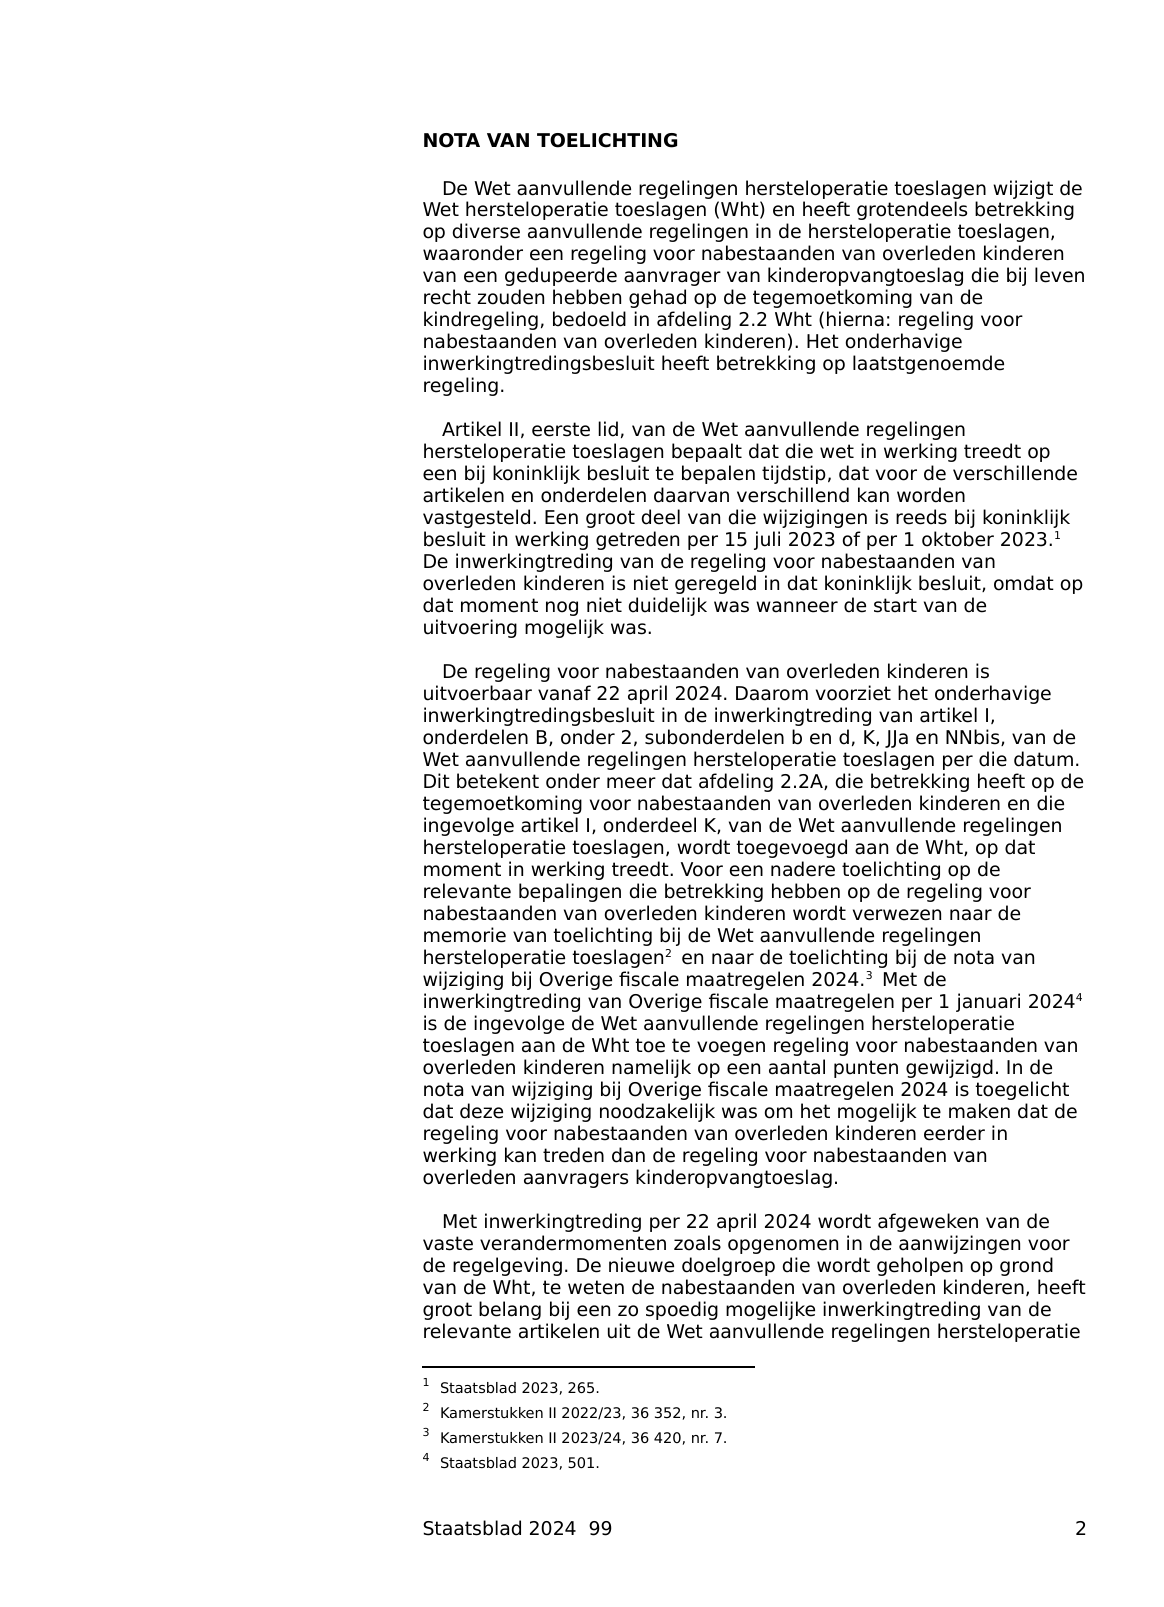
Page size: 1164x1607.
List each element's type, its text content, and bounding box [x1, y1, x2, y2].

subtitle NOTA VAN TOELICHTING [422, 130, 1087, 152]
text Kamerstukken II 2022/23, 36 352, nr. 3. [422, 1401, 1087, 1423]
text Kamerstukken II 2023/24, 36 420, nr. 7. [422, 1426, 1087, 1448]
text Staatsblad 2023, 501. [422, 1451, 1087, 1473]
text Artikel II, eerste lid, van de Wet aanvullende regelingen hersteloperatie toeslagen bepaalt dat die wet in werking treedt op een bij koninklijk besluit te bepalen tijdstip, dat voor de verschillende artikelen en onderdelen daarvan verschillend kan worden vastgesteld. Een groot deel van die wijzigingen is reeds bij koninklijk besluit in werking getreden per 15 juli 2023 of per 1 oktober 2023. De inwerkingtreding van de regeling voor nabestaanden van overleden kinderen is niet geregeld in dat koninklijk besluit, omdat op dat moment nog niet duidelijk was wanneer de start van de uitvoering mogelijk was. [422, 419, 1087, 639]
text Staatsblad 2023, 265. [422, 1376, 1087, 1398]
text De regeling voor nabestaanden van overleden kinderen is uitvoerbaar vanaf 22 april 2024. Daarom voorziet het onderhavige inwerkingtredingsbesluit in de inwerkingtreding van artikel I, onderdelen B, onder 2, subonderdelen b en d, K, JJa en NNbis, van de Wet aanvullende regelingen hersteloperatie toeslagen per die datum. Dit betekent onder meer dat afdeling 2.2A, die betrekking heeft op de tegemoetkoming voor nabestaanden van overleden kinderen en die ingevolge artikel I, onderdeel K, van de Wet aanvullende regelingen hersteloperatie toeslagen, wordt toegevoegd aan de Wht, op dat moment in werking treedt. Voor een nadere toelichting op de relevante bepalingen die betrekking hebben op de regeling voor nabestaanden van overleden kinderen wordt verwezen naar de memorie van toelichting bij de Wet aanvullende regelingen hersteloperatie toeslagen en naar de toelichting bij de nota van wijziging bij Overige fiscale maatregelen 2024. Met de inwerkingtreding van Overige fiscale maatregelen per 1 januari 2024 is de ingevolge de Wet aanvullende regelingen hersteloperatie toeslagen aan de Wht toe te voegen regeling voor nabestaanden van overleden kinderen namelijk op een aantal punten gewijzigd. In de nota van wijziging bij Overige fiscale maatregelen 2024 is toegelicht dat deze wijziging noodzakelijk was om het mogelijk te maken dat de regeling voor nabestaanden van overleden kinderen eerder in werking kan treden dan de regeling voor nabestaanden van overleden aanvragers kinderopvangtoeslag. [422, 661, 1087, 1189]
text Met inwerkingtreding per 22 april 2024 wordt afgeweken van de vaste verandermomenten zoals opgenomen in de aanwijzingen voor de regelgeving. De nieuwe doelgroep die wordt geholpen op grond van de Wht, te weten de nabestaanden van overleden kinderen, heeft groot belang bij een zo spoedig mogelijke inwerkingtreding van de relevante artikelen uit de Wet aanvullende regelingen hersteloperatie [422, 1211, 1087, 1343]
text De Wet aanvullende regelingen hersteloperatie toeslagen wijzigt de Wet hersteloperatie toeslagen (Wht) en heeft grotendeels betrekking op diverse aanvullende regelingen in de hersteloperatie toeslagen, waaronder een regeling voor nabestaanden van overleden kinderen van een gedupeerde aanvrager van kinderopvangtoeslag die bij leven recht zouden hebben gehad op de tegemoetkoming van de kindregeling, bedoeld in afdeling 2.2 Wht (hierna: regeling voor nabestaanden van overleden kinderen). Het onderhavige inwerkingtredingsbesluit heeft betrekking op laatstgenoemde regeling. [422, 177, 1087, 397]
